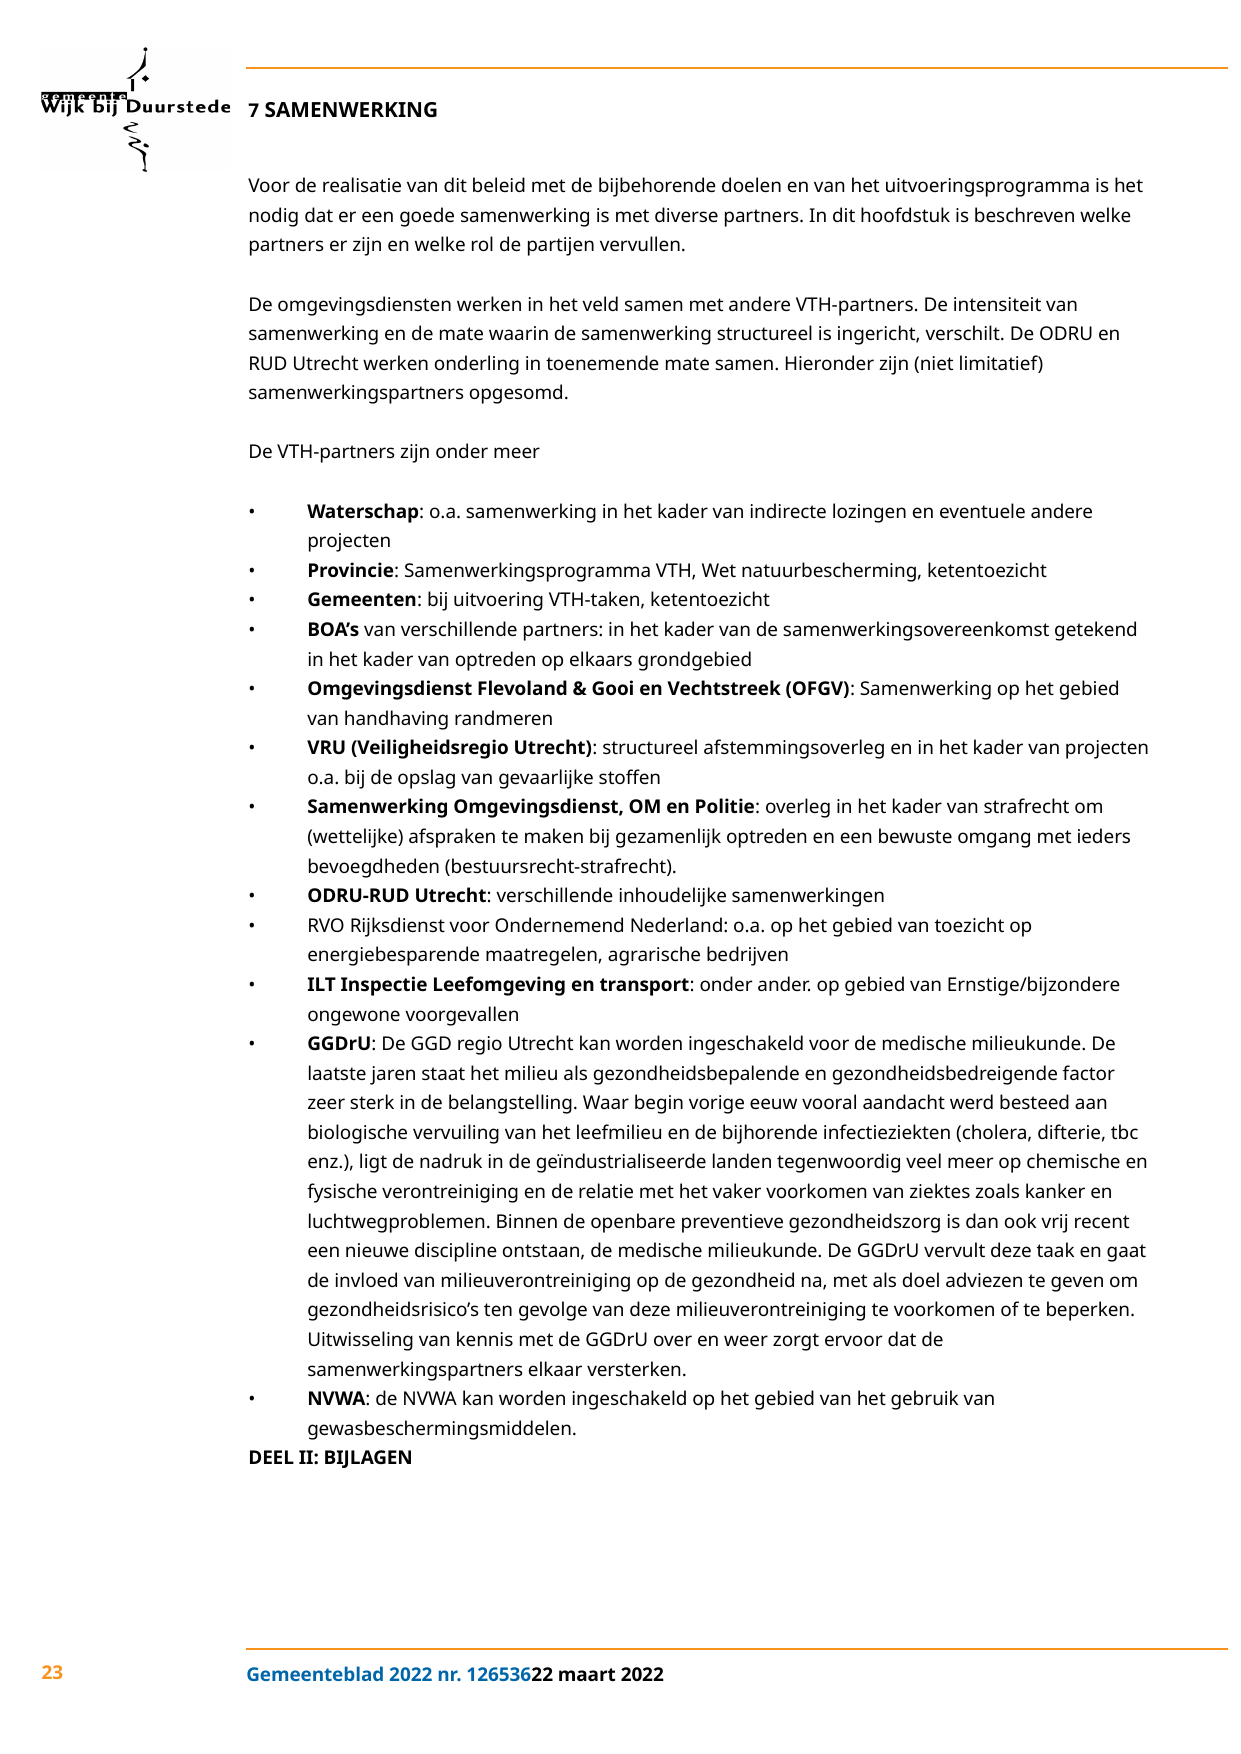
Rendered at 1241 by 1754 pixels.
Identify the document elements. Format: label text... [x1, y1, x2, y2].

list GGDrU: De GGD regio Utrecht kan worden ingeschakeld voor de medische milieukunde. De laatste jaren staat het milieu als gezondheidsbepalende en gezondheidsbedreigende factor zeer sterk in de belangstelling. Waar begin vorige eeuw vooral aandacht werd besteed aan biologische vervuiling van het leefmilieu en de bijhorende infectieziekten (cholera, difterie, tbc enz.), ligt de nadruk in de geïndustrialiseerde landen tegenwoordig veel meer op chemische en fysische verontreiniging en de relatie met het vaker voorkomen van ziektes zoals kanker en luchtwegproblemen. Binnen de openbare preventieve gezondheidszorg is dan ook vrij recent een nieuwe discipline ontstaan, de medische milieukunde. De GGDrU vervult deze taak en gaat de invloed van milieuverontreiniging op de gezondheid na, met als doel adviezen te geven om gezondheidsrisico’s ten gevolge van deze milieuverontreiniging te voorkomen of te beperken. Uitwisseling van kennis met de GGDrU over en weer zorgt ervoor dat de samenwerkingspartners elkaar versterken. [248, 1030, 1152, 1382]
text De VTH-partners zijn onder meer [248, 439, 1152, 464]
list NVWA: de NVWA kan worden ingeschakeld op het gebied van het gebruik van gewasbeschermingsmiddelen. [248, 1385, 1152, 1441]
text DEEL II: BIJLAGEN [248, 1444, 1152, 1470]
list RVO Rijksdienst voor Ondernemend Nederland: o.a. op het gebied van toezicht op energiebesparende maatregelen, agrarische bedrijven [248, 912, 1152, 967]
list ODRU-RUD Utrecht: verschillende inhoudelijke samenwerkingen [248, 882, 1152, 908]
list Waterschap: o.a. samenwerking in het kader van indirecte lozingen en eventuele andere projecten [248, 498, 1152, 553]
text 7 SAMENWERKING [248, 95, 1152, 123]
list Samenwerking Omgevingsdienst, OM en Politie: overleg in het kader van strafrecht om (wettelijke) afspraken te maken bij gezamenlijk optreden en een bewuste omgang met ieders bevoegdheden (bestuursrecht-strafrecht). [248, 794, 1152, 879]
list ILT Inspectie Leefomgeving en transport: onder ander. op gebied van Ernstige/bijzondere ongewone voorgevallen [248, 971, 1152, 1027]
list VRU (Veiligheidsregio Utrecht): structureel afstemmingsoverleg en in het kader van projecten o.a. bij de opslag van gevaarlijke stoffen [248, 734, 1152, 790]
picture [41, 47, 231, 172]
list BOA’s van verschillende partners: in het kader van de samenwerkingsovereenkomst getekend in het kader van optreden op elkaars grondgebied [248, 616, 1152, 672]
text De omgevingsdiensten werken in het veld samen met andere VTH-partners. De intensiteit van samenwerking en de mate waarin de samenwerking structureel is ingericht, verschilt. De ODRU en RUD Utrecht werken onderling in toenemende mate samen. Hieronder zijn (niet limitatief) samenwerkingspartners opgesomd. [248, 291, 1152, 405]
text Voor de realisatie van dit beleid met de bijbehorende doelen en van het uitvoeringsprogramma is het nodig dat er een goede samenwerking is met diverse partners. In dit hoofdstuk is beschreven welke partners er zijn en welke rol de partijen vervullen. [248, 172, 1152, 257]
list Provincie: Samenwerkingsprogramma VTH, Wet natuurbescherming, ketentoezicht [248, 557, 1152, 583]
list Omgevingsdienst Flevoland & Gooi en Vechtstreek (OFGV): Samenwerking op het gebied van handhaving randmeren [248, 675, 1152, 731]
list Gemeenten: bij uitvoering VTH-taken, ketentoezicht [248, 587, 1152, 612]
